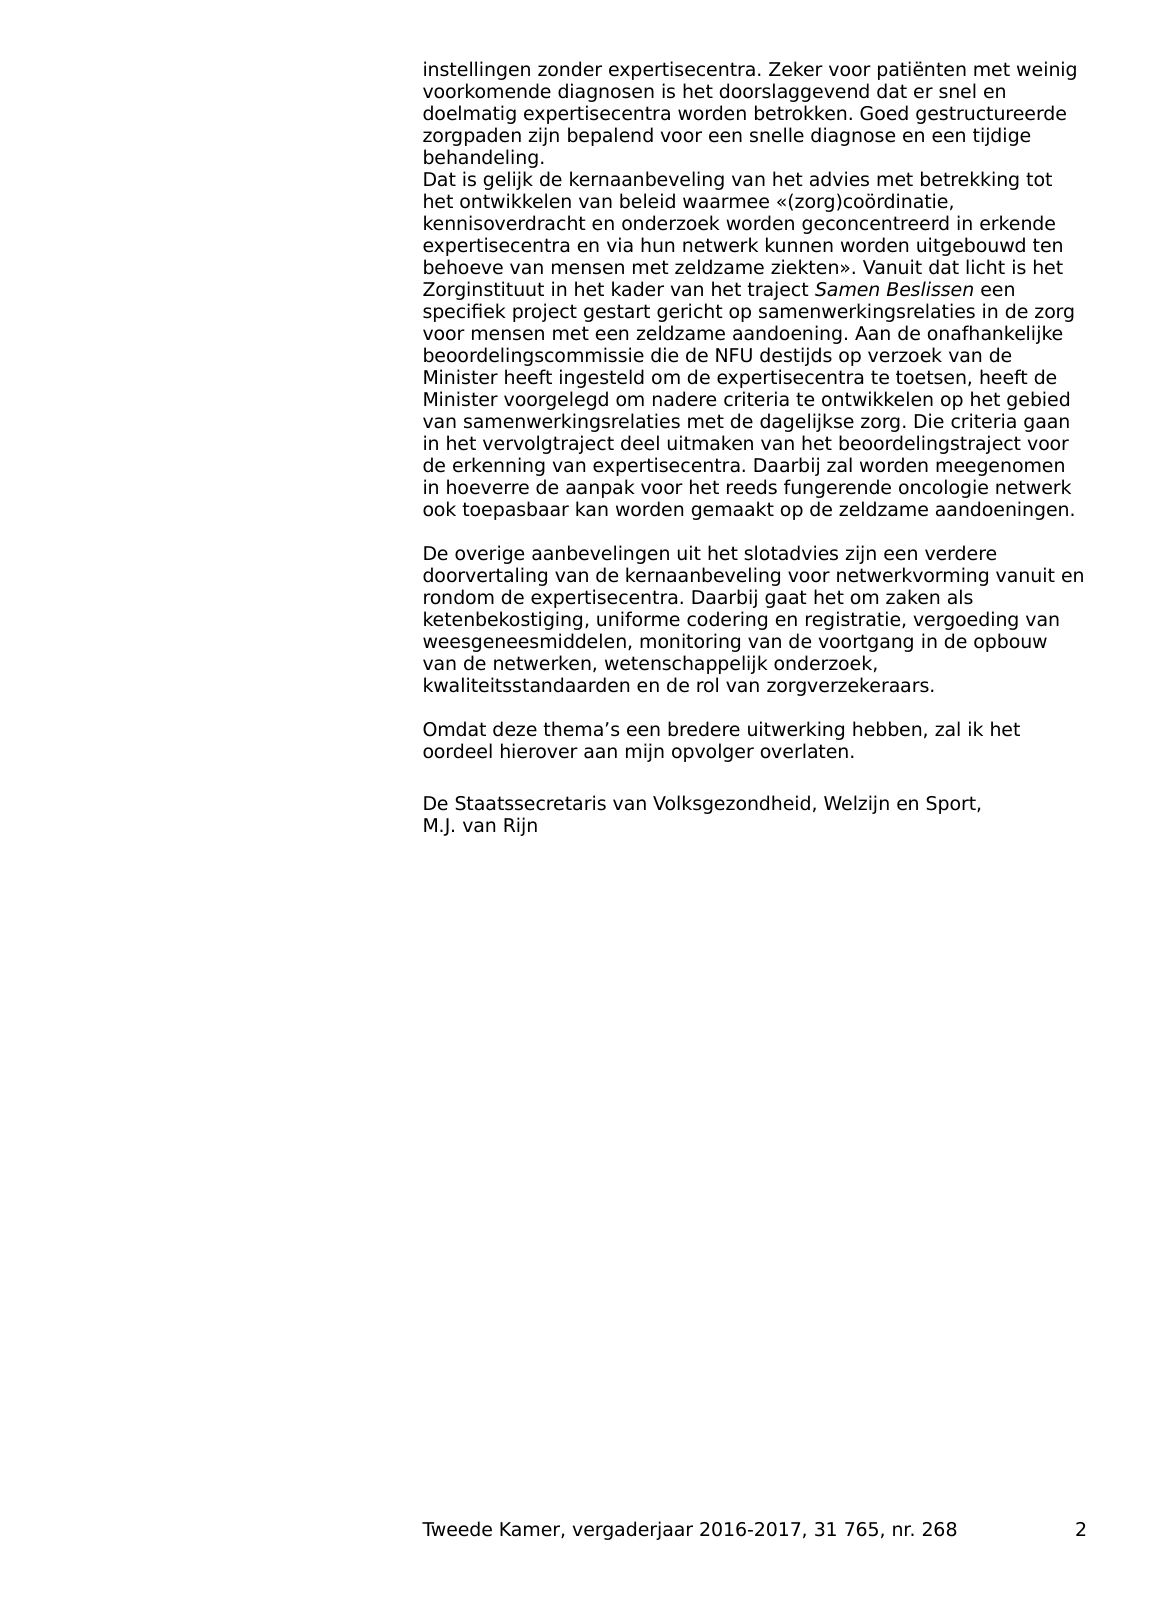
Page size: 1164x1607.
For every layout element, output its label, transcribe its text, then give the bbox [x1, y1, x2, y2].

text De Staatssecretaris van Volksgezondheid, Welzijn en Sport, M.J. van Rijn [422, 793, 1087, 837]
text Omdat deze thema’s een bredere uitwerking hebben, zal ik het oordeel hierover aan mijn opvolger overlaten. [422, 719, 1087, 763]
text Dat is gelijk de kernaanbeveling van het advies met betrekking tot het ontwikkelen van beleid waarmee «(zorg)coördinatie, kennisoverdracht en onderzoek worden geconcentreerd in erkende expertisecentra en via hun netwerk kunnen worden uitgebouwd ten behoeve van mensen met zeldzame ziekten». Vanuit dat licht is het Zorginstituut in het kader van het traject Samen Beslissen een specifiek project gestart gericht op samenwerkingsrelaties in de zorg voor mensen met een zeldzame aandoening. Aan de onafhankelijke beoordelingscommissie die de NFU destijds op verzoek van de Minister heeft ingesteld om de expertisecentra te toetsen, heeft de Minister voorgelegd om nadere criteria te ontwikkelen op het gebied van samenwerkingsrelaties met de dagelijkse zorg. Die criteria gaan in het vervolgtraject deel uitmaken van het beoordelingstraject voor de erkenning van expertisecentra. Daarbij zal worden meegenomen in hoeverre de aanpak voor het reeds fungerende oncologie netwerk ook toepasbaar kan worden gemaakt op de zeldzame aandoeningen. [422, 169, 1087, 521]
text instellingen zonder expertisecentra. Zeker voor patiënten met weinig voorkomende diagnosen is het doorslaggevend dat er snel en doelmatig expertisecentra worden betrokken. Goed gestructureerde zorgpaden zijn bepalend voor een snelle diagnose en een tijdige behandeling. [422, 59, 1087, 169]
text De overige aanbevelingen uit het slotadvies zijn een verdere doorvertaling van de kernaanbeveling voor netwerkvorming vanuit en rondom de expertisecentra. Daarbij gaat het om zaken als ketenbekostiging, uniforme codering en registratie, vergoeding van weesgeneesmiddelen, monitoring van de voortgang in de opbouw van de netwerken, wetenschappelijk onderzoek, kwaliteitsstandaarden en de rol van zorgverzekeraars. [422, 543, 1087, 697]
